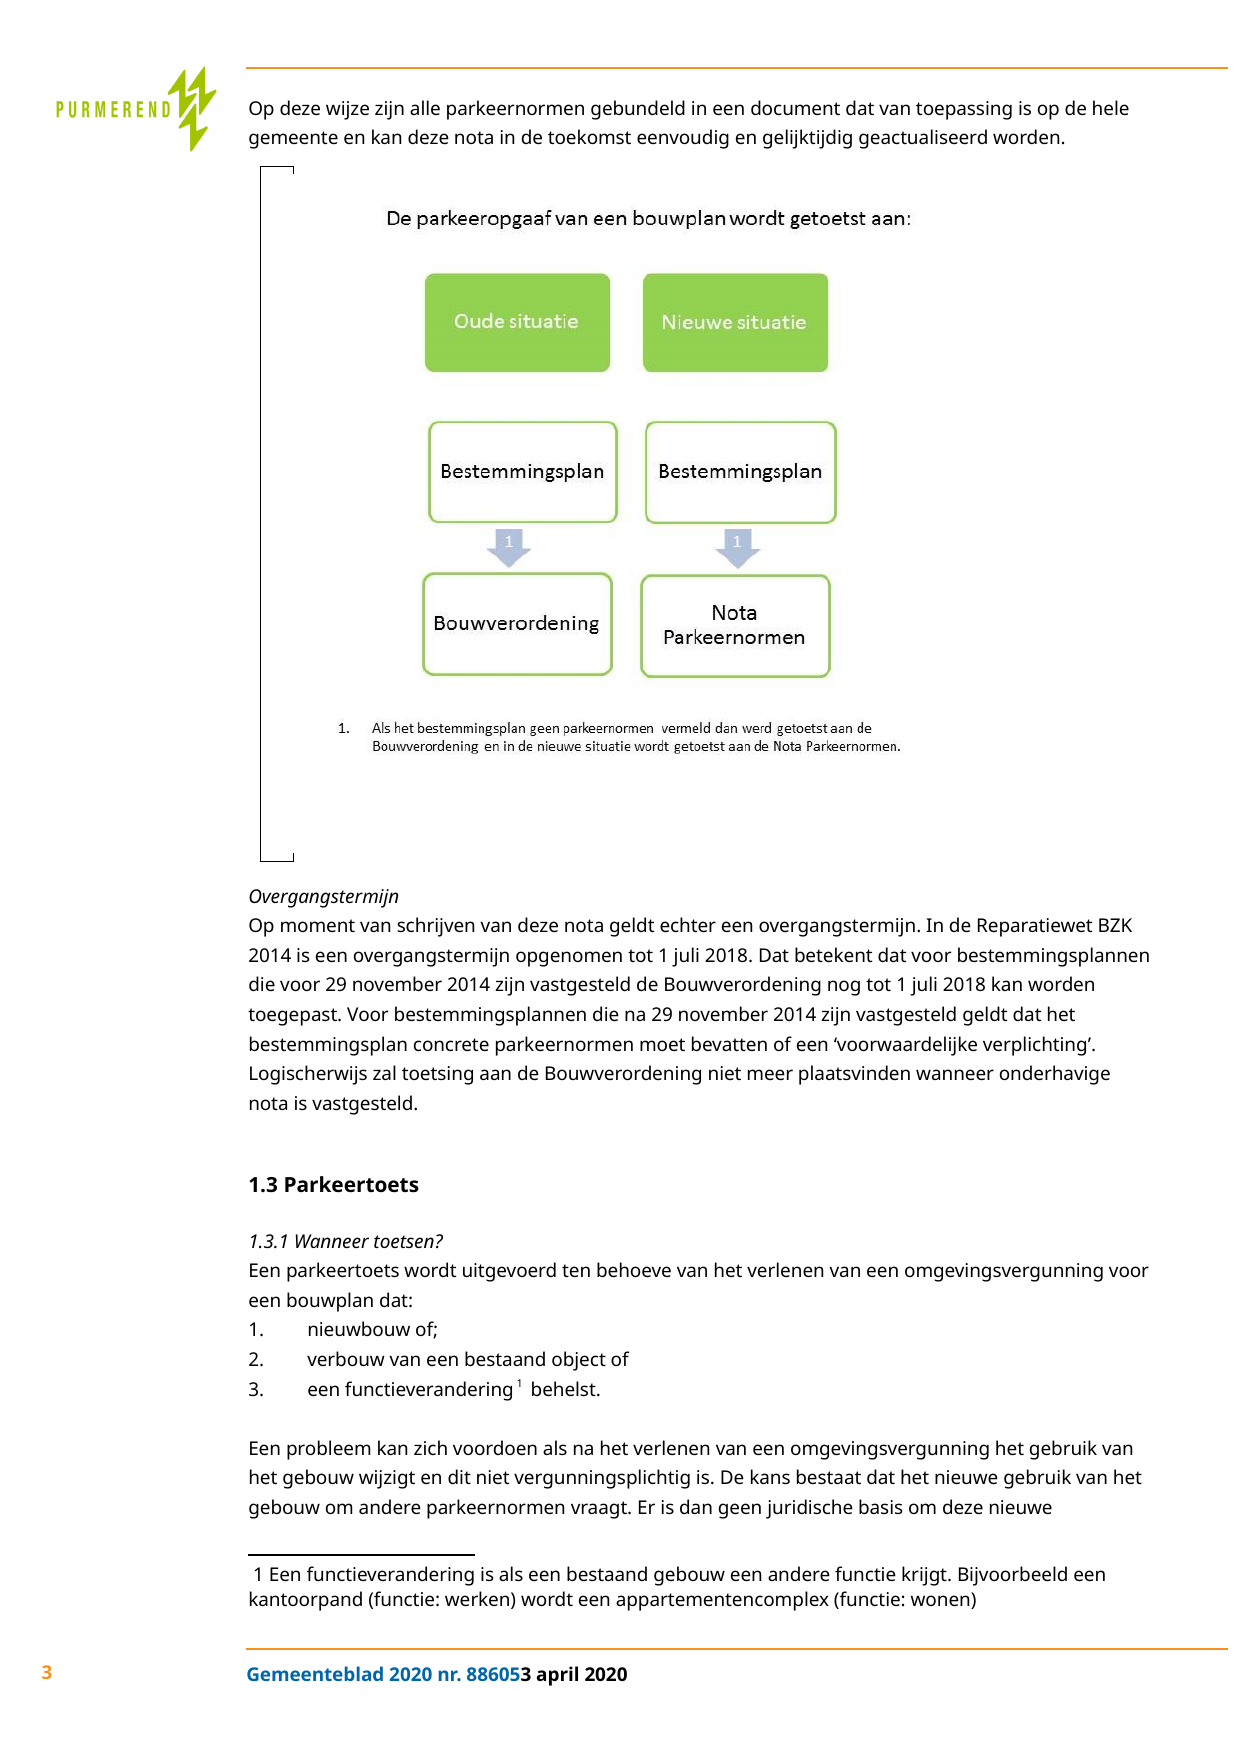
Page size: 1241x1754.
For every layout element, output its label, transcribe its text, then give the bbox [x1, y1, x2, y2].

text Op deze wijze zijn alle parkeernormen gebundeld in een document dat van toepassing is op de hele gemeente en kan deze nota in de toekomst eenvoudig en gelijktijdig geactualiseerd worden. [248, 95, 1152, 150]
picture [41, 47, 231, 172]
list nieuwbouw of; [248, 1317, 1152, 1342]
list verbouw van een bestaand object of [248, 1346, 1152, 1372]
text 1.3.1 Wanneer toetsen? [248, 1228, 1152, 1254]
text 1.3 Parkeertoets [248, 1170, 1152, 1198]
list Een functieverandering is als een bestaand gebouw een andere functie krijgt. Bijvoorbeeld een kantoorpand (functie: werken) wordt een appartementencomplex (functie: wonen) [248, 1561, 1152, 1612]
text Overgangstermijn [248, 883, 1152, 908]
text Op moment van schrijven van deze nota geldt echter een overgangstermijn. In de Reparatiewet BZK 2014 is een overgangstermijn opgenomen tot 1 juli 2018. Dat betekent dat voor bestemmingsplannen die voor 29 november 2014 zijn vastgesteld de Bouwverordening nog tot 1 juli 2018 kan worden toegepast. Voor bestemmingsplannen die na 29 november 2014 zijn vastgesteld geldt dat het bestemmingsplan concrete parkeernormen moet bevatten of een ‘voorwaardelijke verplichting’. Logischerwijs zal toetsing aan de Bouwverordening niet meer plaatsvinden wanneer onderhavige nota is vastgesteld. [248, 912, 1152, 1116]
picture [268, 174, 1173, 853]
list een functieverandering behelst. [248, 1376, 1152, 1402]
text Een probleem kan zich voordoen als na het verlenen van een omgevingsvergunning het gebruik van het gebouw wijzigt en dit niet vergunningsplichtig is. De kans bestaat dat het nieuwe gebruik van het gebouw om andere parkeernormen vraagt. Er is dan geen juridische basis om deze nieuwe [248, 1435, 1152, 1520]
text Een parkeertoets wordt uitgevoerd ten behoeve van het verlenen van een omgevingsvergunning voor een bouwplan dat: [248, 1257, 1152, 1313]
